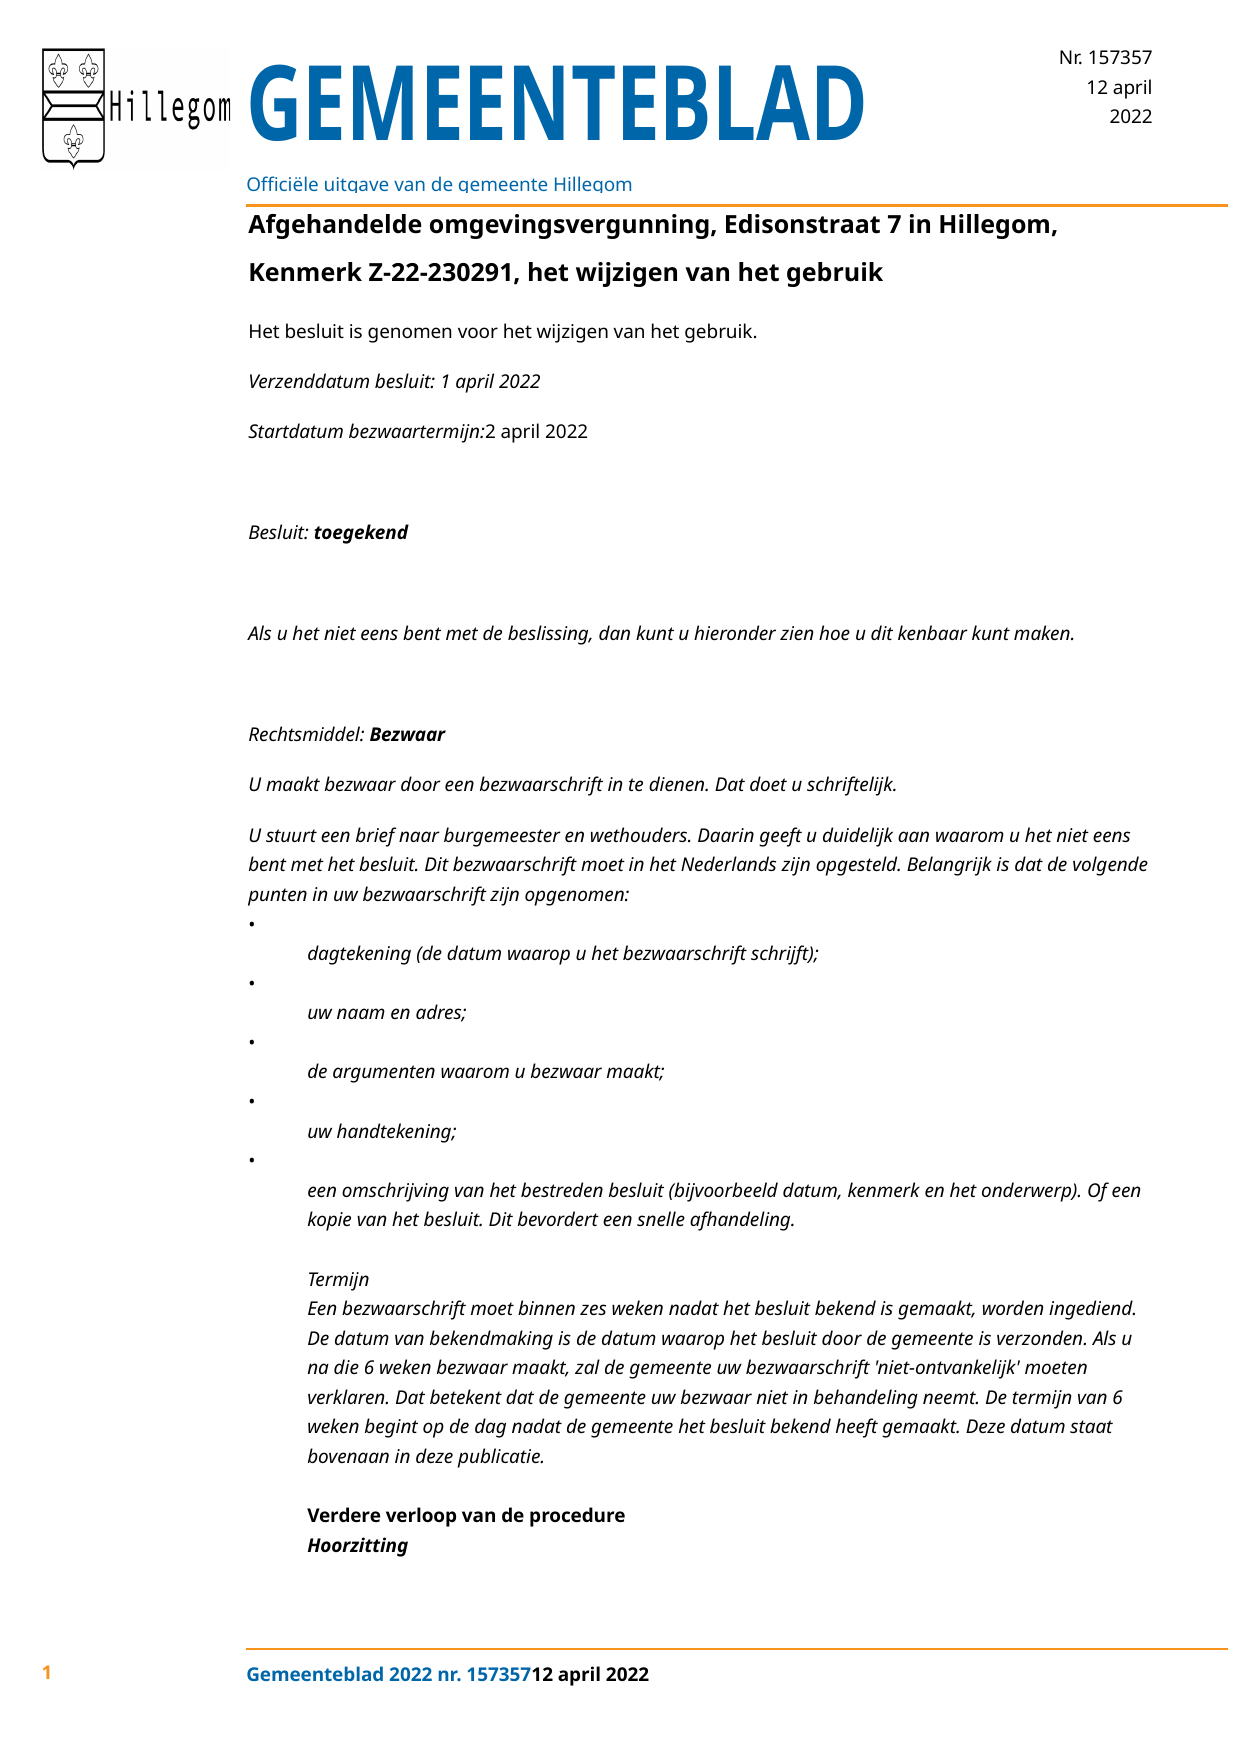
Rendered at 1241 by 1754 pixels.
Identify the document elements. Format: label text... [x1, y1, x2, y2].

list dagtekening (de datum waarop u het bezwaarschrift schrijft); [248, 940, 1152, 966]
text Afgehandelde omgevingsvergunning, Edisonstraat 7 in Hillegom, Kenmerk Z-22-230291, het wijzigen van het gebruik [248, 207, 1152, 288]
list de argumenten waarom u bezwaar maakt; [248, 1059, 1152, 1084]
text Rechtsmiddel: Bezwaar [248, 721, 1152, 747]
list Termijn [248, 1266, 1152, 1292]
text U maakt bezwaar door een bezwaarschrift in te dienen. Dat doet u schriftelijk. [248, 772, 1152, 797]
text Verzenddatum besluit: 1 april 2022 [248, 368, 1152, 394]
text Het besluit is genomen voor het wijzigen van het gebruik. [248, 318, 1152, 344]
picture [41, 47, 231, 172]
list uw handtekening; [248, 1118, 1152, 1144]
list Hoorzitting [248, 1532, 1152, 1558]
text U stuurt een brief naar burgemeester en wethouders. Daarin geeft u duidelijk aan waarom u het niet eens bent met het besluit. Dit bezwaarschrift moet in het Nederlands zijn opgesteld. Belangrijk is dat de volgende punten in uw bezwaarschrift zijn opgenomen: [248, 822, 1152, 907]
text Als u het niet eens bent met de beslissing, dan kunt u hieronder zien hoe u dit kenbaar kunt maken. [248, 620, 1152, 646]
list Verdere verloop van de procedure [248, 1502, 1152, 1528]
text Besluit: toegekend [248, 519, 1152, 545]
list een omschrijving van het bestreden besluit (bijvoorbeeld datum, kenmerk en het onderwerp). Of een kopie van het besluit. Dit bevordert een snelle afhandeling. [248, 1177, 1152, 1232]
text Startdatum bezwaartermijn:2 april 2022 [248, 419, 1152, 444]
list uw naam en adres; [248, 999, 1152, 1025]
list Een bezwaarschrift moet binnen zes weken nadat het besluit bekend is gemaakt, worden ingediend. De datum van bekendmaking is de datum waarop het besluit door de gemeente is verzonden. Als u na die 6 weken bezwaar maakt, zal de gemeente uw bezwaarschrift 'niet-ontvankelijk' moeten verklaren. Dat betekent dat de gemeente uw bezwaar niet in behandeling neemt. De termijn van 6 weken begint op de dag nadat de gemeente het besluit bekend heeft gemaakt. Deze datum staat bovenaan in deze publicatie. [248, 1295, 1152, 1469]
